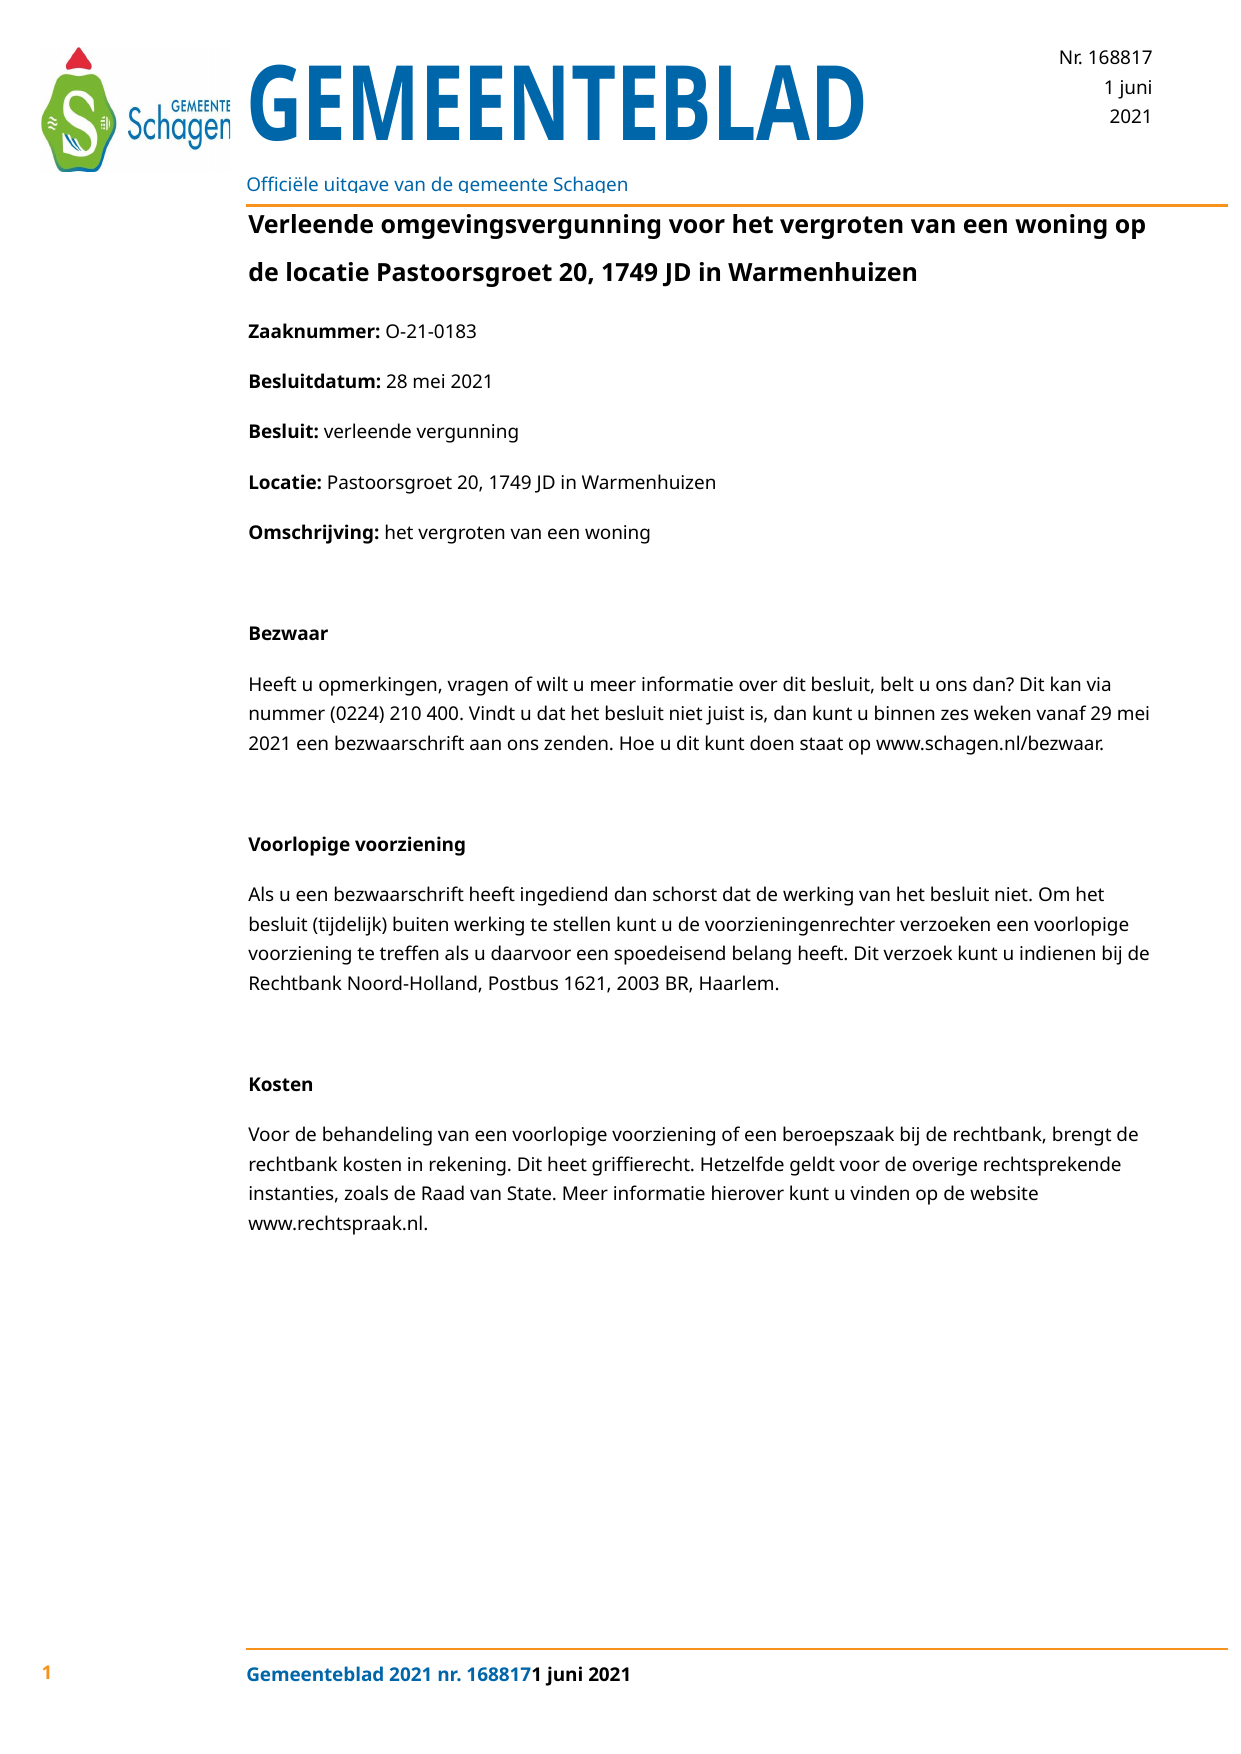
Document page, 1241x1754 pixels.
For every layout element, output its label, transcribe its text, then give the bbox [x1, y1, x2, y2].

text Zaaknummer: O-21-0183 [248, 318, 1152, 344]
text Heeft u opmerkingen, vragen of wilt u meer informatie over dit besluit, belt u ons dan? Dit kan via nummer (0224) 210 400. Vindt u dat het besluit niet juist is, dan kunt u binnen zes weken vanaf 29 mei 2021 een bezwaarschrift aan ons zenden. Hoe u dit kunt doen staat op www.schagen.nl/bezwaar. [248, 671, 1152, 756]
text Bezwaar [248, 620, 1152, 646]
text Als u een bezwaarschrift heeft ingediend dan schorst dat de werking van het besluit niet. Om het besluit (tijdelijk) buiten werking te stellen kunt u de voorzieningenrechter verzoeken een voorlopige voorziening te treffen als u daarvoor een spoedeisend belang heeft. Dit verzoek kunt u indienen bij de Rechtbank Noord-Holland, Postbus 1621, 2003 BR, Haarlem. [248, 881, 1152, 996]
text Locatie: Pastoorsgroet 20, 1749 JD in Warmenhuizen [248, 469, 1152, 495]
text Besluitdatum: 28 mei 2021 [248, 368, 1152, 394]
text Voor de behandeling van een voorlopige voorziening of een beroepszaak bij de rechtbank, brengt de rechtbank kosten in rekening. Dit heet griffierecht. Hetzelfde geldt voor de overige rechtsprekende instanties, zoals de Raad van State. Meer informatie hierover kunt u vinden op de website www.rechtspraak.nl. [248, 1121, 1152, 1236]
text Kosten [248, 1071, 1152, 1097]
text Omschrijving: het vergroten van een woning [248, 519, 1152, 545]
text Verleende omgevingsvergunning voor het vergroten van een woning op de locatie Pastoorsgroet 20, 1749 JD in Warmenhuizen [248, 207, 1152, 288]
text Voorlopige voorziening [248, 831, 1152, 857]
picture [41, 47, 231, 172]
text Besluit: verleende vergunning [248, 419, 1152, 444]
